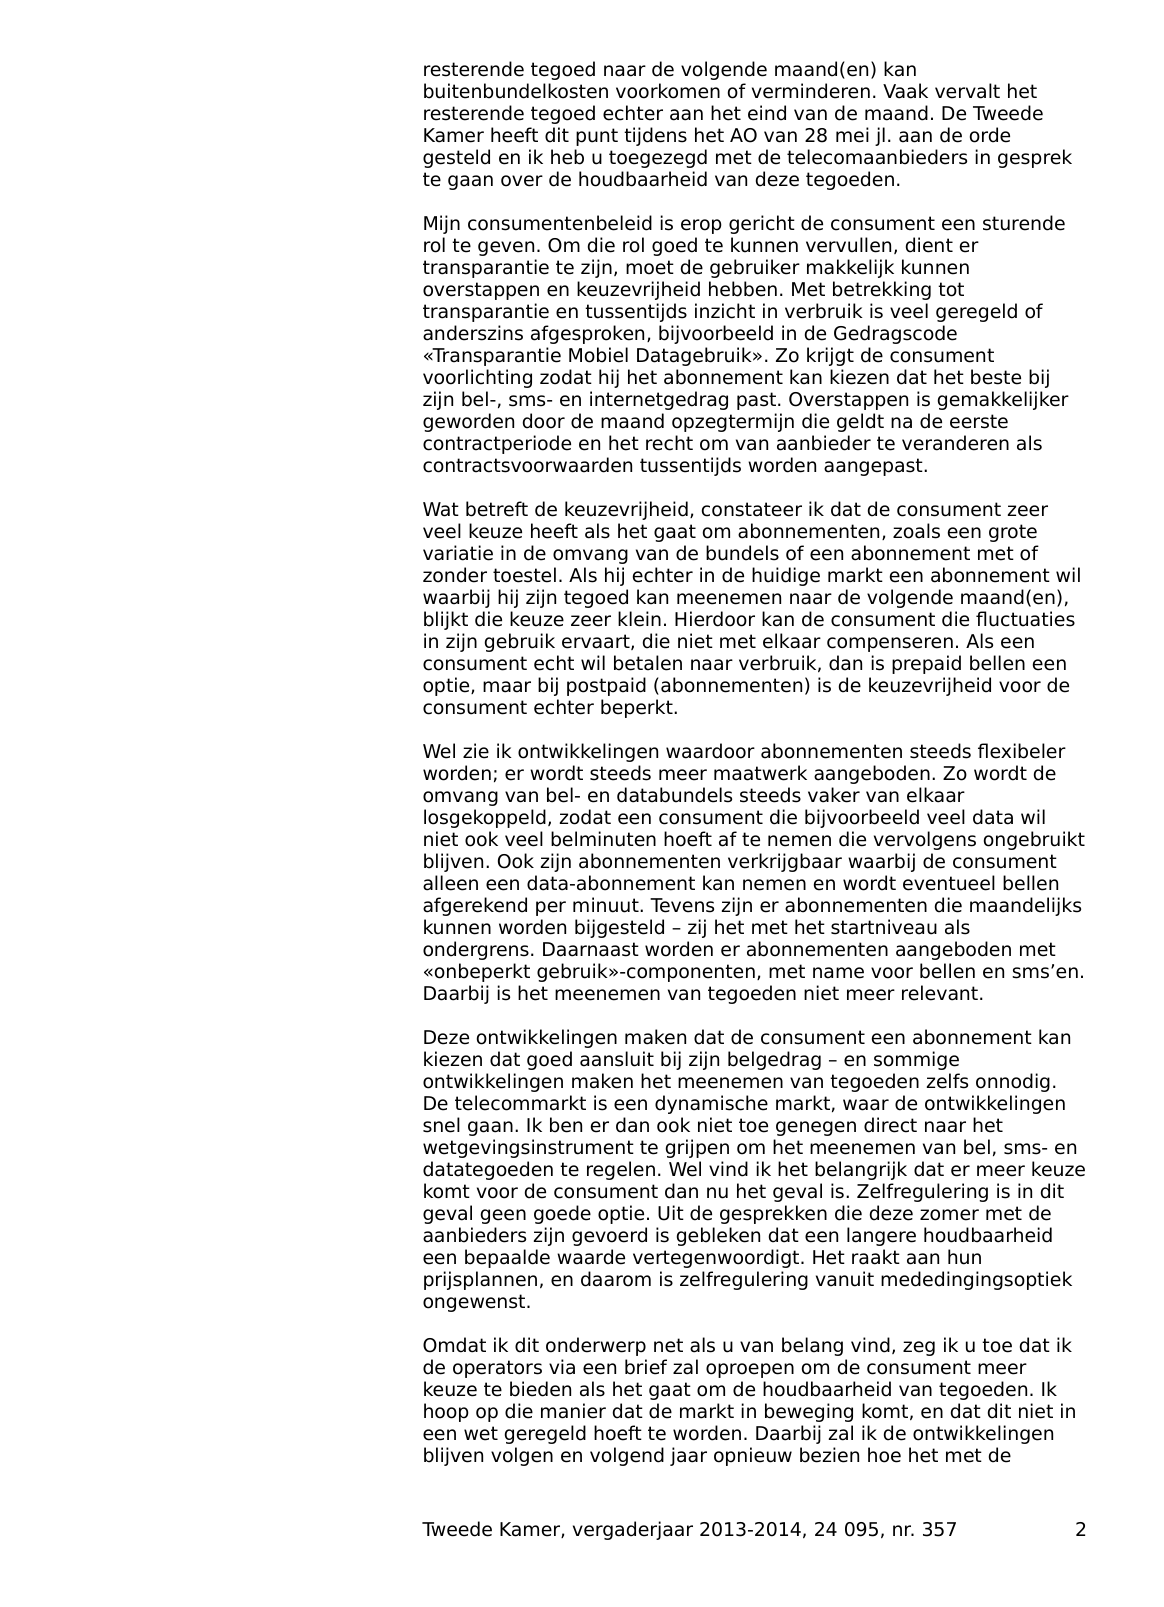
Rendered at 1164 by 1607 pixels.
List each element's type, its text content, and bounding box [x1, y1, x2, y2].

text Omdat ik dit onderwerp net als u van belang vind, zeg ik u toe dat ik de operators via een brief zal oproepen om de consument meer keuze te bieden als het gaat om de houdbaarheid van tegoeden. Ik hoop op die manier dat de markt in beweging komt, en dat dit niet in een wet geregeld hoeft te worden. Daarbij zal ik de ontwikkelingen blijven volgen en volgend jaar opnieuw bezien hoe het met de [422, 1335, 1087, 1467]
text Wat betreft de keuzevrijheid, constateer ik dat de consument zeer veel keuze heeft als het gaat om abonnementen, zoals een grote variatie in de omvang van de bundels of een abonnement met of zonder toestel. Als hij echter in de huidige markt een abonnement wil waarbij hij zijn tegoed kan meenemen naar de volgende maand(en), blijkt die keuze zeer klein. Hierdoor kan de consument die fluctuaties in zijn gebruik ervaart, die niet met elkaar compenseren. Als een consument echt wil betalen naar verbruik, dan is prepaid bellen een optie, maar bij postpaid (abonnementen) is de keuzevrijheid voor de consument echter beperkt. [422, 499, 1087, 719]
text resterende tegoed naar de volgende maand(en) kan buitenbundelkosten voorkomen of verminderen. Vaak vervalt het resterende tegoed echter aan het eind van de maand. De Tweede Kamer heeft dit punt tijdens het AO van 28 mei jl. aan de orde gesteld en ik heb u toegezegd met de telecomaanbieders in gesprek te gaan over de houdbaarheid van deze tegoeden. [422, 59, 1087, 191]
text Wel zie ik ontwikkelingen waardoor abonnementen steeds flexibeler worden; er wordt steeds meer maatwerk aangeboden. Zo wordt de omvang van bel- en databundels steeds vaker van elkaar losgekoppeld, zodat een consument die bijvoorbeeld veel data wil niet ook veel belminuten hoeft af te nemen die vervolgens ongebruikt blijven. Ook zijn abonnementen verkrijgbaar waarbij de consument alleen een data-abonnement kan nemen en wordt eventueel bellen afgerekend per minuut. Tevens zijn er abonnementen die maandelijks kunnen worden bijgesteld – zij het met het startniveau als ondergrens. Daarnaast worden er abonnementen aangeboden met «onbeperkt gebruik»-componenten, met name voor bellen en sms’en. Daarbij is het meenemen van tegoeden niet meer relevant. [422, 741, 1087, 1005]
text Deze ontwikkelingen maken dat de consument een abonnement kan kiezen dat goed aansluit bij zijn belgedrag – en sommige ontwikkelingen maken het meenemen van tegoeden zelfs onnodig. De telecommarkt is een dynamische markt, waar de ontwikkelingen snel gaan. Ik ben er dan ook niet toe genegen direct naar het wetgevingsinstrument te grijpen om het meenemen van bel, sms- en datategoeden te regelen. Wel vind ik het belangrijk dat er meer keuze komt voor de consument dan nu het geval is. Zelfregulering is in dit geval geen goede optie. Uit de gesprekken die deze zomer met de aanbieders zijn gevoerd is gebleken dat een langere houdbaarheid een bepaalde waarde vertegenwoordigt. Het raakt aan hun prijsplannen, en daarom is zelfregulering vanuit mededingingsoptiek ongewenst. [422, 1027, 1087, 1313]
text Mijn consumentenbeleid is erop gericht de consument een sturende rol te geven. Om die rol goed te kunnen vervullen, dient er transparantie te zijn, moet de gebruiker makkelijk kunnen overstappen en keuzevrijheid hebben. Met betrekking tot transparantie en tussentijds inzicht in verbruik is veel geregeld of anderszins afgesproken, bijvoorbeeld in de Gedragscode «Transparantie Mobiel Datagebruik». Zo krijgt de consument voorlichting zodat hij het abonnement kan kiezen dat het beste bij zijn bel-, sms- en internetgedrag past. Overstappen is gemakkelijker geworden door de maand opzegtermijn die geldt na de eerste contractperiode en het recht om van aanbieder te veranderen als contractsvoorwaarden tussentijds worden aangepast. [422, 213, 1087, 477]
